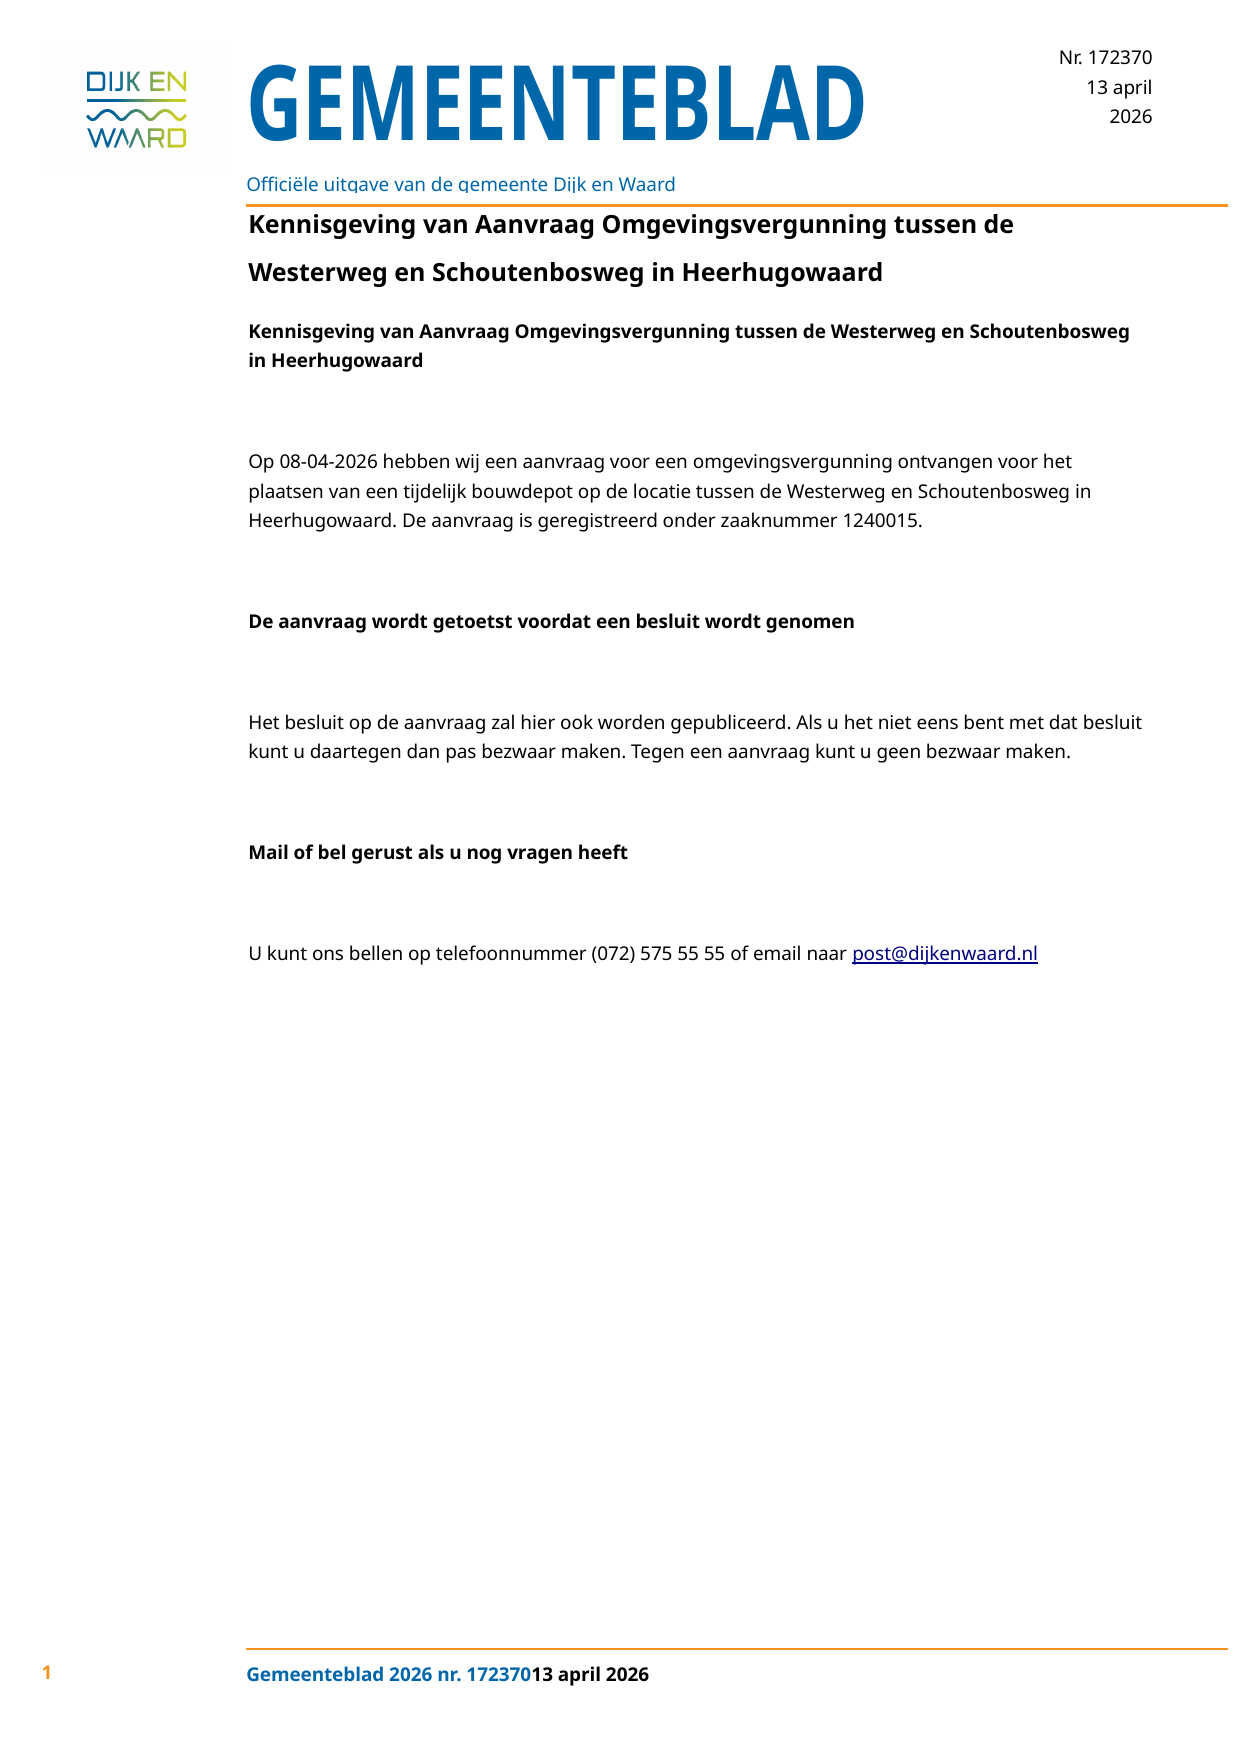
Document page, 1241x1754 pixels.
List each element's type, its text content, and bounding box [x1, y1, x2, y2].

text Kennisgeving van Aanvraag Omgevingsvergunning tussen de Westerweg en Schoutenbosweg in Heerhugowaard [248, 318, 1152, 373]
text Op 08-04-2026 hebben wij een aanvraag voor een omgevingsvergunning ontvangen voor het plaatsen van een tijdelijk bouwdepot op de locatie tussen de Westerweg en Schoutenbosweg in Heerhugowaard. De aanvraag is geregistreerd onder zaaknummer 1240015. [248, 448, 1152, 533]
text Mail of bel gerust als u nog vragen heeft [248, 839, 1152, 865]
text Kennisgeving van Aanvraag Omgevingsvergunning tussen de Westerweg en Schoutenbosweg in Heerhugowaard [248, 207, 1152, 288]
text De aanvraag wordt getoetst voordat een besluit wordt genomen [248, 608, 1152, 634]
picture [41, 47, 231, 172]
text Het besluit op de aanvraag zal hier ook worden gepubliceerd. Als u het niet eens bent met dat besluit kunt u daartegen dan pas bezwaar maken. Tegen een aanvraag kunt u geen bezwaar maken. [248, 709, 1152, 764]
text U kunt ons bellen op telefoonnummer (072) 575 55 55 of email naar post@dijkenwaard.nl [248, 940, 1152, 966]
